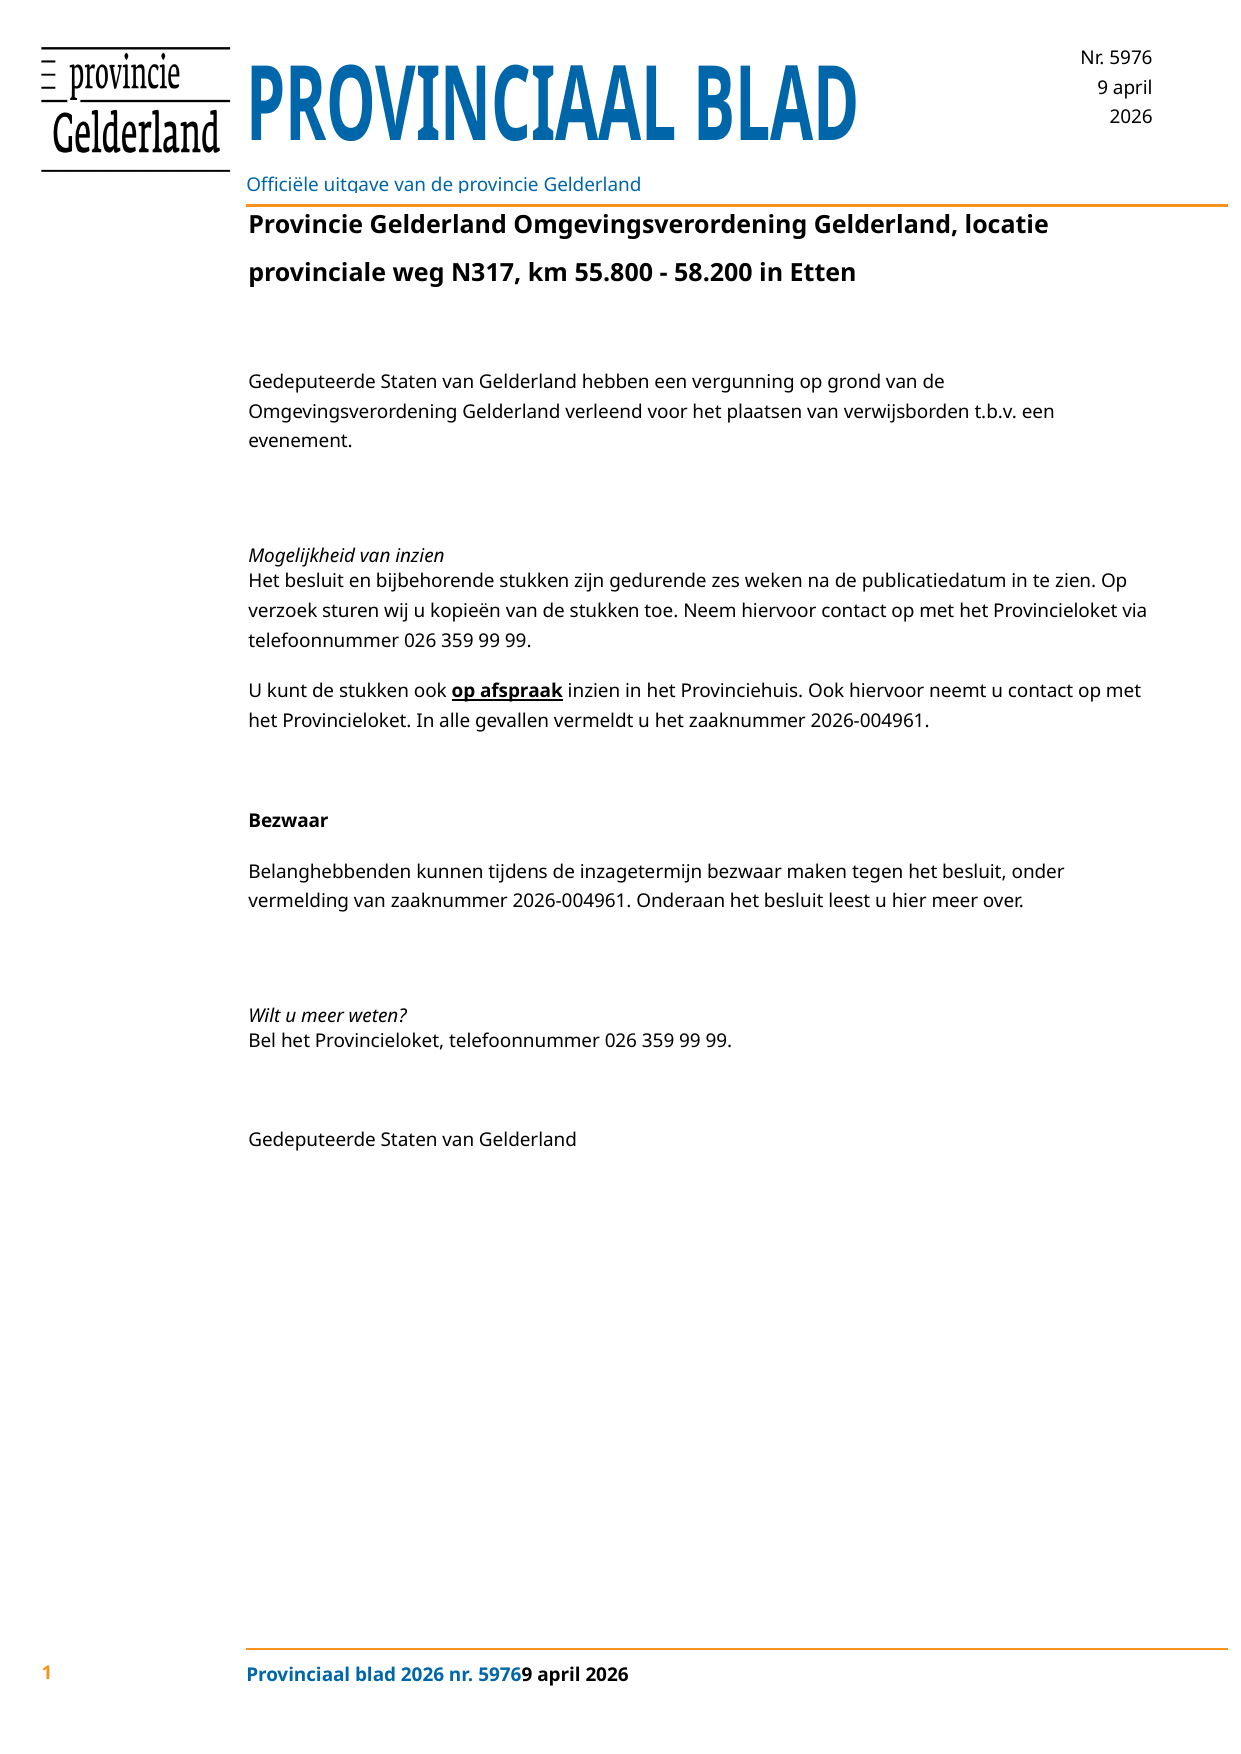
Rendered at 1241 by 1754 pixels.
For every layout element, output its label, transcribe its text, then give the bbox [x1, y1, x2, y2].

text Mogelijkheid van inzien [248, 542, 1152, 568]
text Bezwaar [248, 808, 1152, 833]
text Gedeputeerde Staten van Gelderland hebben een vergunning op grond van de Omgevingsverordening Gelderland verleend voor het plaatsen van verwijsborden t.b.v. een evenement. [248, 368, 1152, 453]
text Gedeputeerde Staten van Gelderland [248, 1126, 1152, 1152]
text Wilt u meer weten? [248, 1002, 1152, 1028]
picture [41, 47, 231, 172]
text U kunt de stukken ook op afspraak inzien in het Provinciehuis. Ook hiervoor neemt u contact op met het Provincieloket. In alle gevallen vermeldt u het zaaknummer 2026-004961. [248, 677, 1152, 732]
text Belanghebbenden kunnen tijdens de inzagetermijn bezwaar maken tegen het besluit, onder vermelding van zaaknummer 2026-004961. Onderaan het besluit leest u hier meer over. [248, 858, 1152, 913]
text Het besluit en bijbehorende stukken zijn gedurende zes weken na de publicatiedatum in te zien. Op verzoek sturen wij u kopieën van de stukken toe. Neem hiervoor contact op met het Provincieloket via telefoonnummer 026 359 99 99. [248, 568, 1152, 652]
text Bel het Provincieloket, telefoonnummer 026 359 99 99. [248, 1028, 1152, 1053]
text Provincie Gelderland Omgevingsverordening Gelderland, locatie provinciale weg N317, km 55.800 - 58.200 in Etten [248, 207, 1152, 288]
